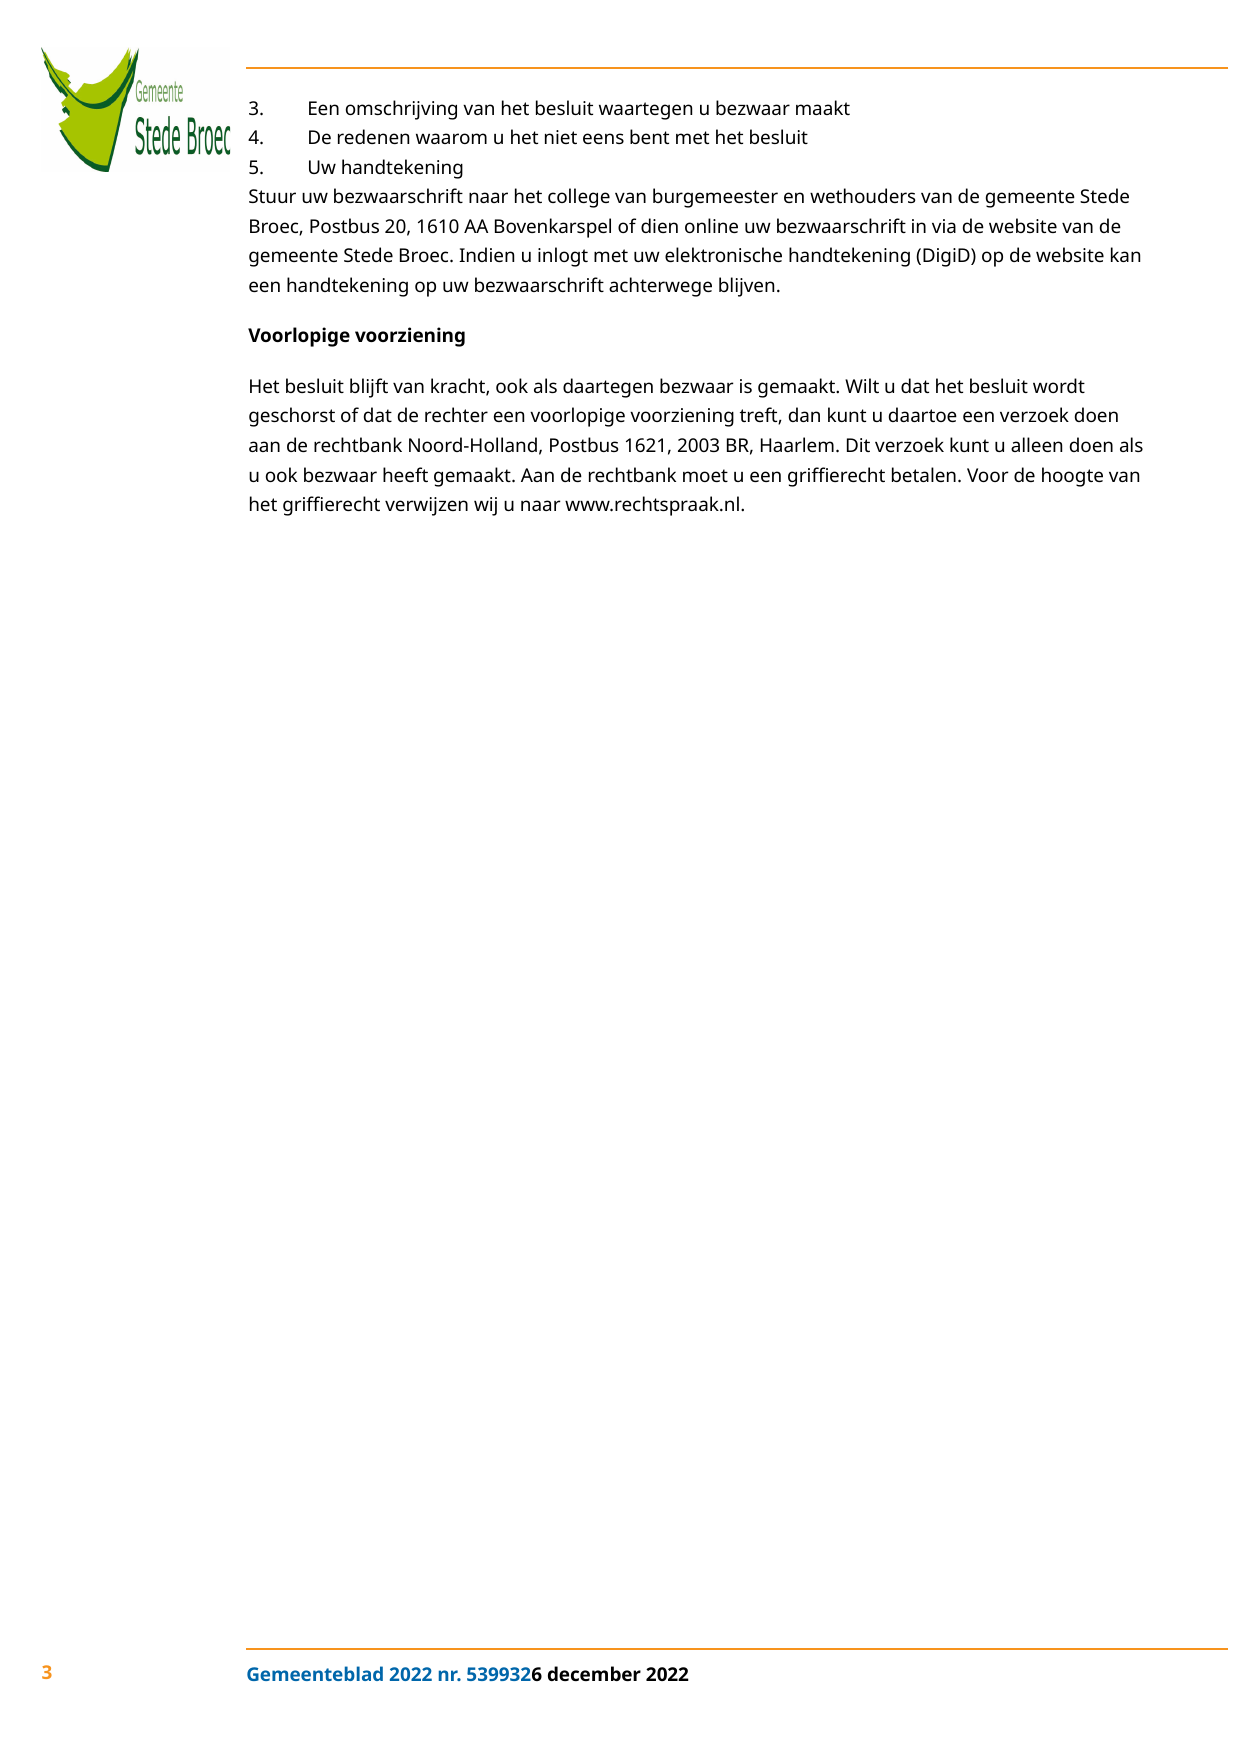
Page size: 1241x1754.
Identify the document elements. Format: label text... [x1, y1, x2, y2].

text Het besluit blijft van kracht, ook als daartegen bezwaar is gemaakt. Wilt u dat het besluit wordt geschorst of dat de rechter een voorlopige voorziening treft, dan kunt u daartoe een verzoek doen aan de rechtbank Noord-Holland, Postbus 1621, 2003 BR, Haarlem. Dit verzoek kunt u alleen doen als u ook bezwaar heeft gemaakt. Aan de rechtbank moet u een griffierecht betalen. Voor de hoogte van het griffierecht verwijzen wij u naar www.rechtspraak.nl. [248, 373, 1152, 517]
list De redenen waarom u het niet eens bent met het besluit [248, 124, 1152, 150]
list Een omschrijving van het besluit waartegen u bezwaar maakt [248, 95, 1152, 121]
picture [41, 47, 231, 172]
text Voorlopige voorziening [248, 323, 1152, 348]
list Uw handtekening [248, 154, 1152, 180]
text Stuur uw bezwaarschrift naar het college van burgemeester en wethouders van de gemeente Stede Broec, Postbus 20, 1610 AA Bovenkarspel of dien online uw bezwaarschrift in via de website van de gemeente Stede Broec. Indien u inlogt met uw elektronische handtekening (DigiD) op de website kan een handtekening op uw bezwaarschrift achterwege blijven. [248, 183, 1152, 298]
